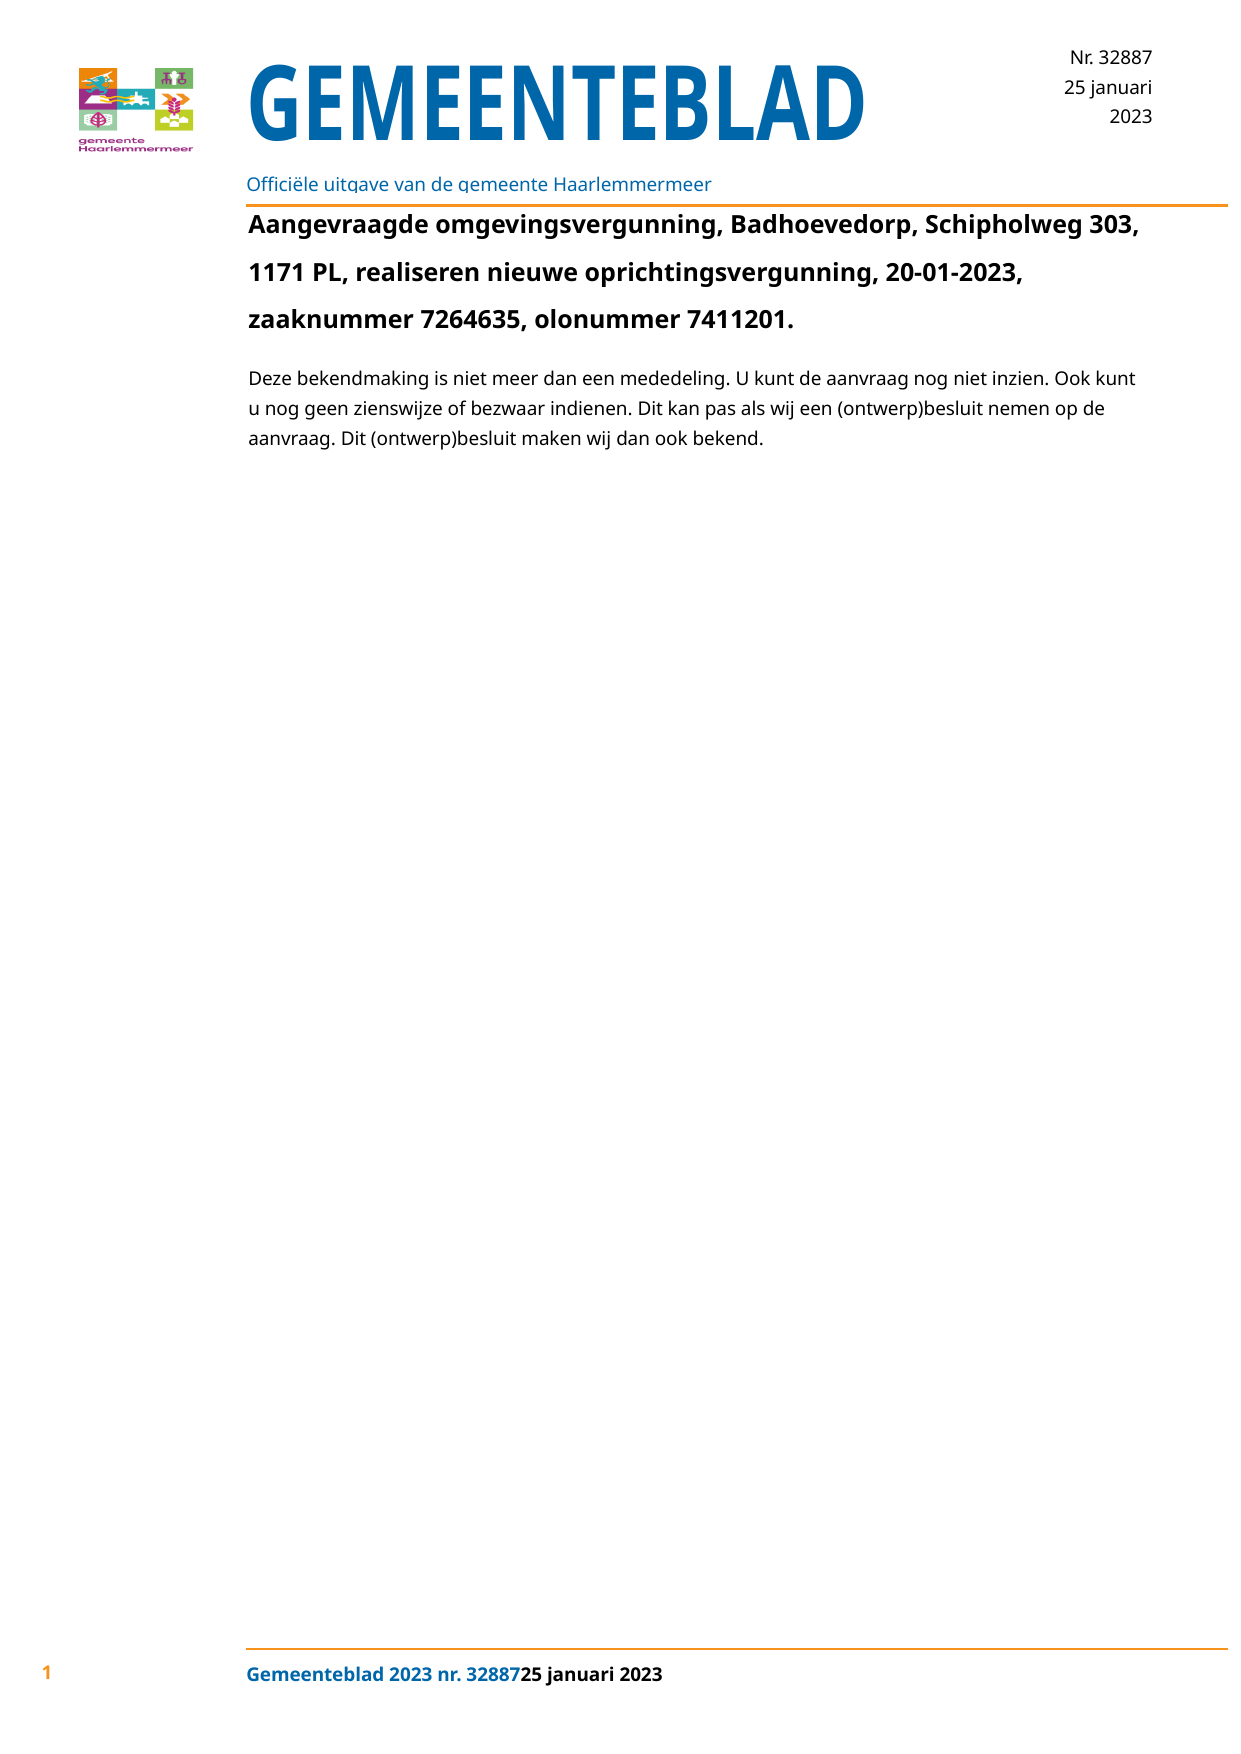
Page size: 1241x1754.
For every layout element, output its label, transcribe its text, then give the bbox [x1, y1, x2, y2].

picture [41, 47, 231, 172]
text Aangevraagde omgevingsvergunning, Badhoevedorp, Schipholweg 303, 1171 PL, realiseren nieuwe oprichtingsvergunning, 20-01-2023, zaaknummer 7264635, olonummer 7411201. [248, 207, 1152, 336]
text Deze bekendmaking is niet meer dan een mededeling. U kunt de aanvraag nog niet inzien. Ook kunt u nog geen zienswijze of bezwaar indienen. Dit kan pas als wij een (ontwerp)besluit nemen op de aanvraag. Dit (ontwerp)besluit maken wij dan ook bekend. [248, 366, 1152, 450]
